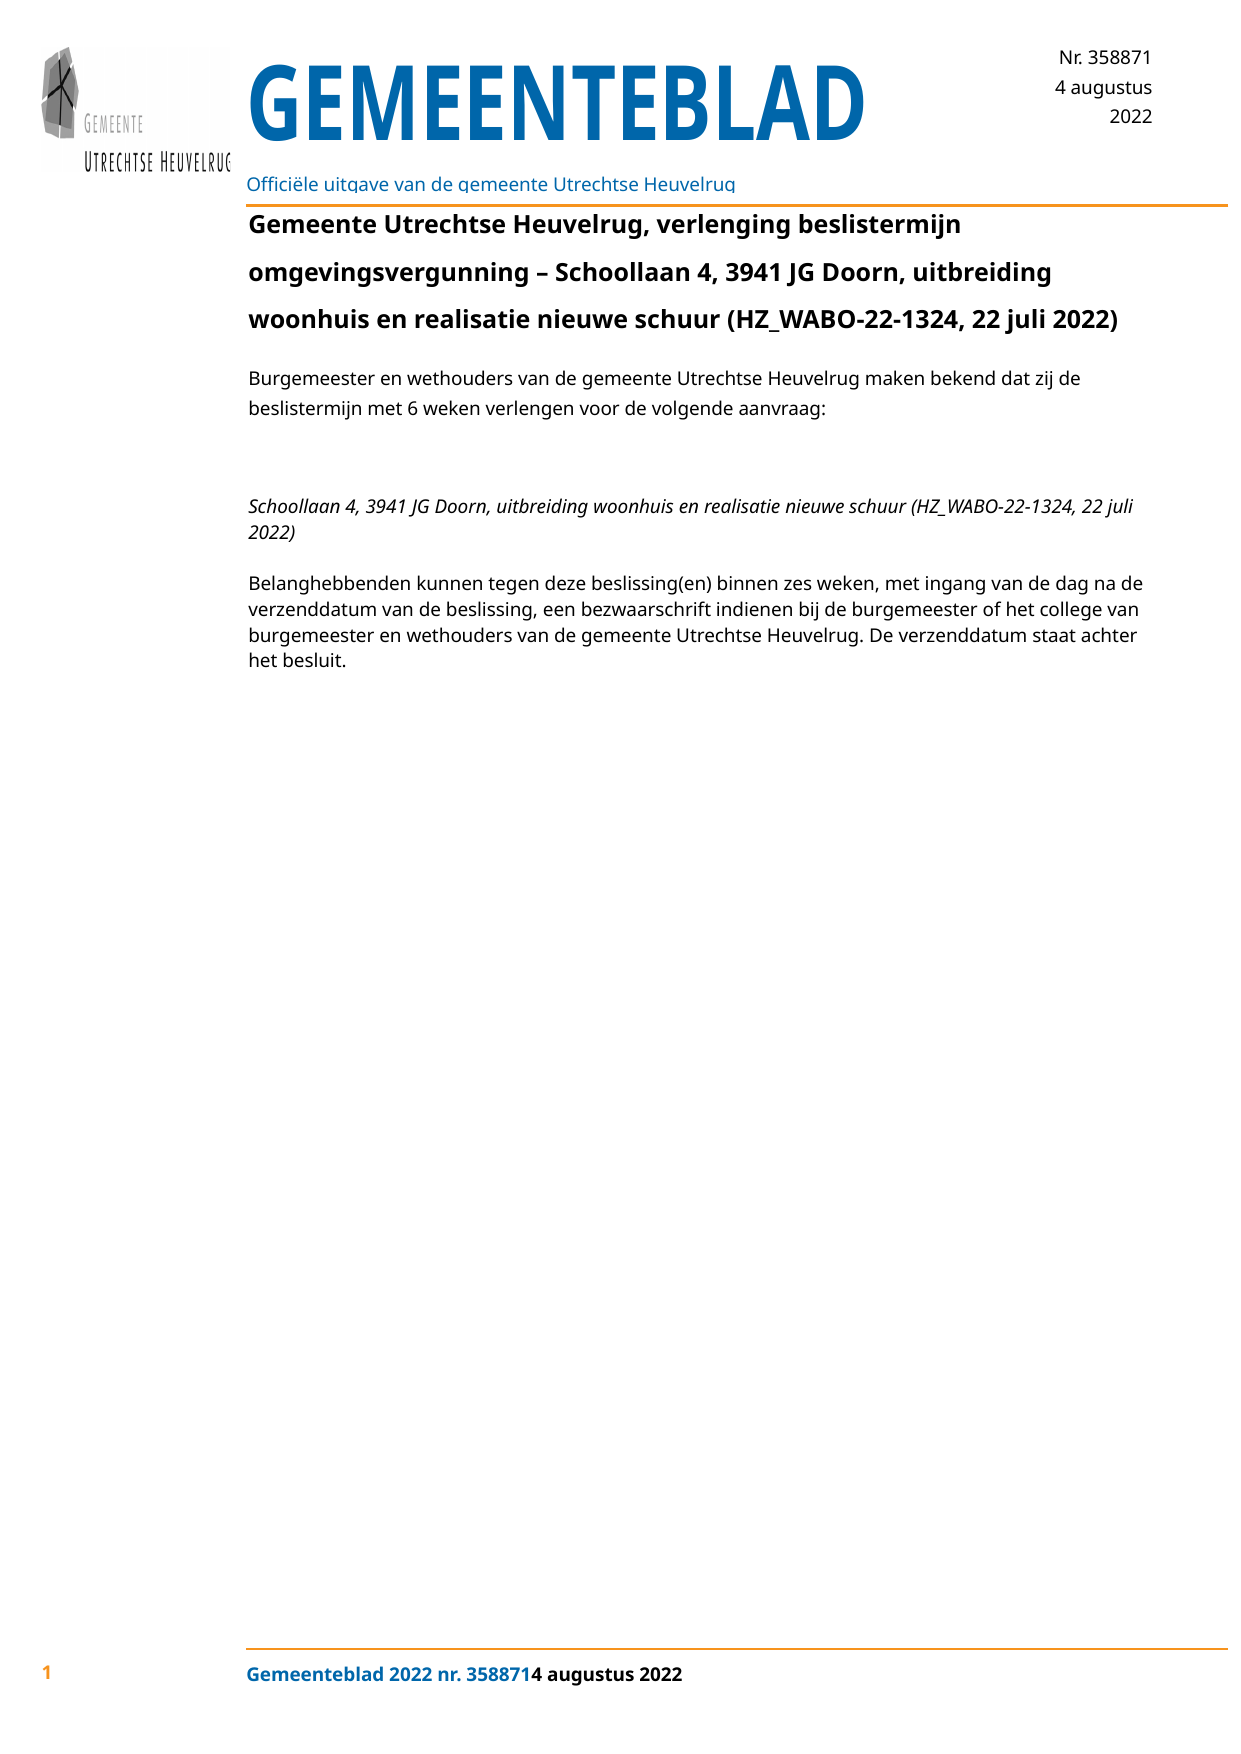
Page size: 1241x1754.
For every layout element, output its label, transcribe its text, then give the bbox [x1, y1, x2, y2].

text Burgemeester en wethouders van de gemeente Utrechtse Heuvelrug maken bekend dat zij de beslistermijn met 6 weken verlengen voor de volgende aanvraag: [248, 366, 1152, 421]
text Gemeente Utrechtse Heuvelrug, verlenging beslistermijn omgevingsvergunning – Schoollaan 4, 3941 JG Doorn, uitbreiding woonhuis en realisatie nieuwe schuur (HZ_WABO-22-1324, 22 juli 2022) [248, 207, 1152, 336]
text Schoollaan 4, 3941 JG Doorn, uitbreiding woonhuis en realisatie nieuwe schuur (HZ_WABO-22-1324, 22 juli 2022) [248, 493, 1152, 545]
text Belanghebbenden kunnen tegen deze beslissing(en) binnen zes weken, met ingang van de dag na de verzenddatum van de beslissing, een bezwaarschrift indienen bij de burgemeester of het college van burgemeester en wethouders van de gemeente Utrechtse Heuvelrug. De verzenddatum staat achter het besluit. [248, 571, 1152, 673]
picture [41, 47, 231, 172]
